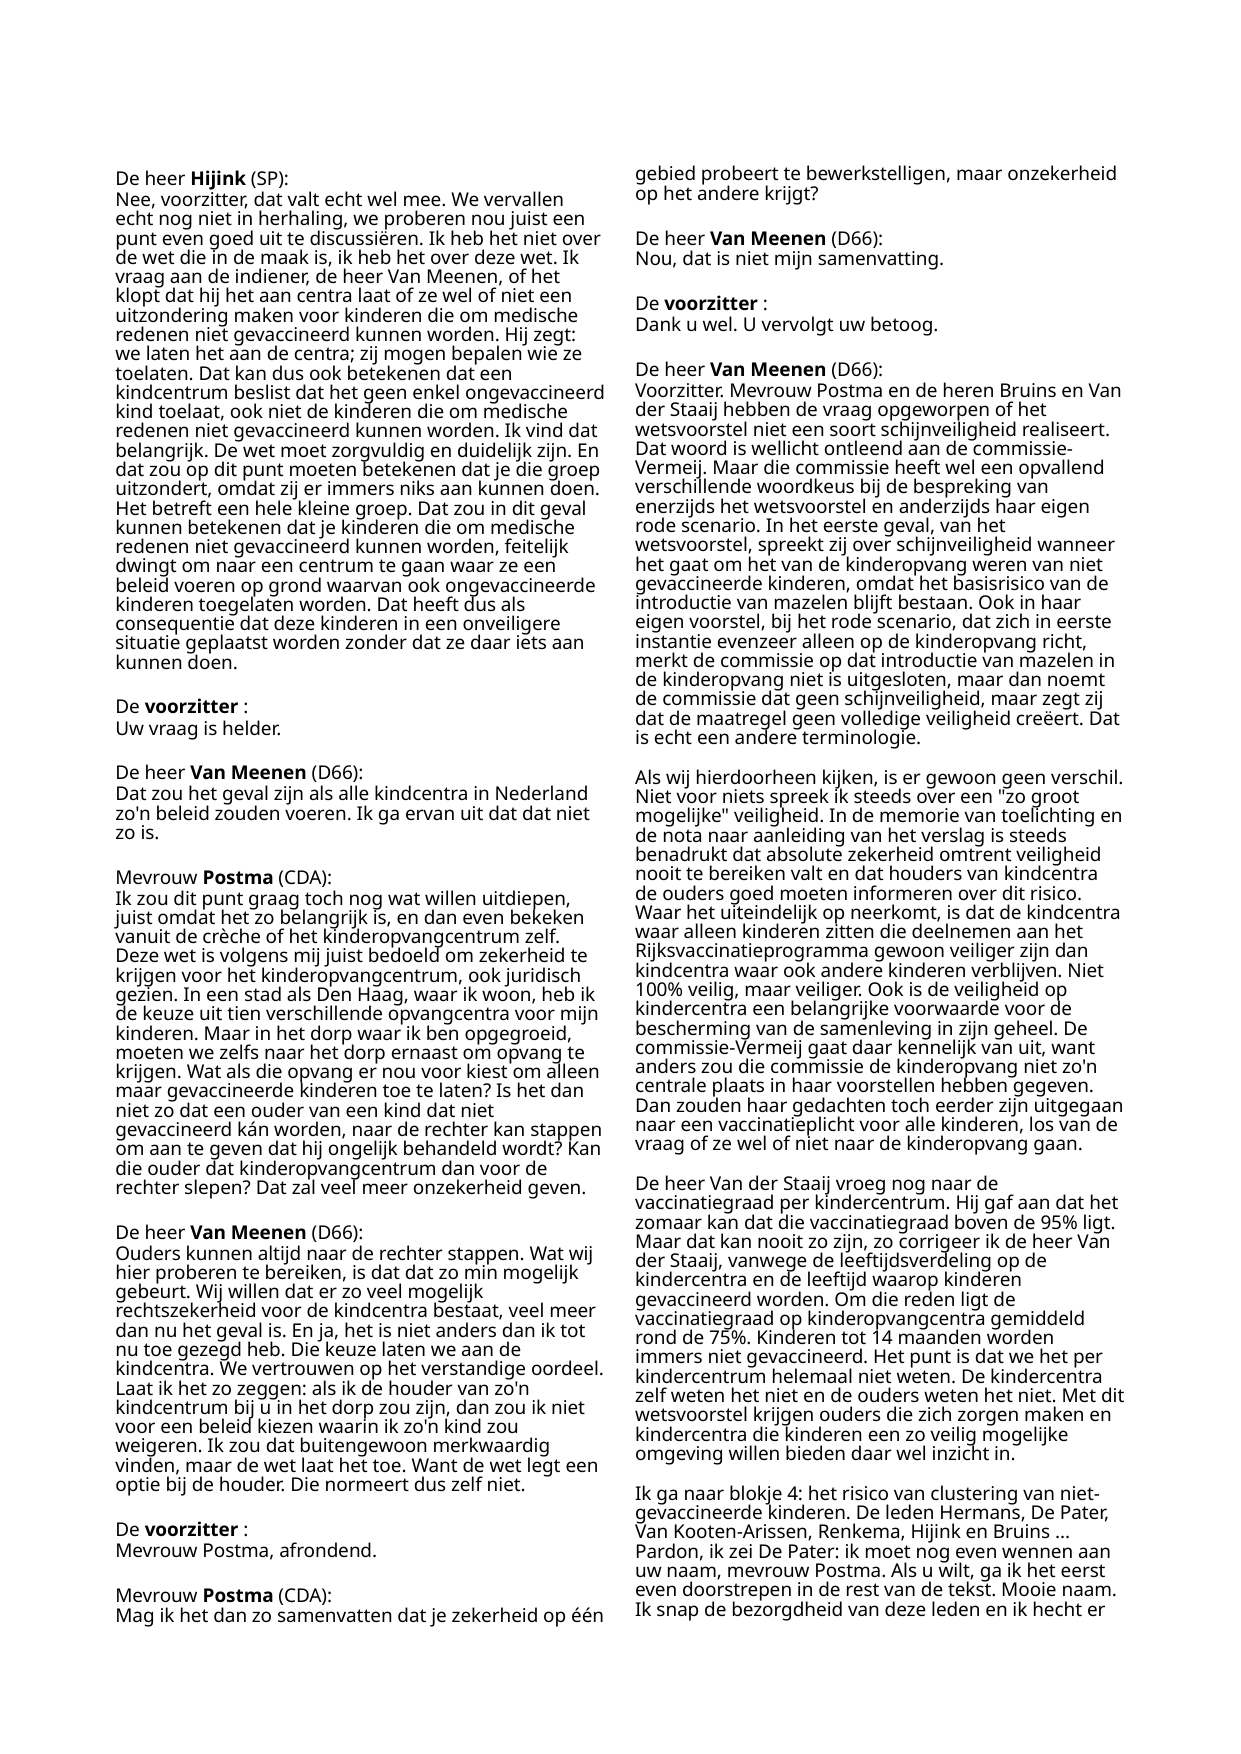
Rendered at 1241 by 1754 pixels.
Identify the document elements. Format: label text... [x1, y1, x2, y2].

text Dat zou het geval zijn als alle kindcentra in Nederland zo'n beleid zouden voeren. Ik ga ervan uit dat dat niet zo is. [115, 785, 605, 843]
text De heer Van Meenen (D66): [115, 1219, 605, 1244]
text Mag ik het dan zo samenvatten dat je zekerheid op één [115, 1607, 605, 1627]
text De voorzitter : [115, 694, 605, 719]
text De heer Van Meenen (D66): [115, 759, 605, 785]
text Voorzitter. Mevrouw Postma en de heren Bruins en Van der Staaij hebben de vraag opgeworpen of het wetsvoorstel niet een soort schijnveiligheid realiseert. Dat woord is wellicht ontleend aan de commissie-Vermeij. Maar die commissie heeft wel een opvallend verschillende woordkeus bij de bespreking van enerzijds het wetsvoorstel en anderzijds haar eigen rode scenario. In het eerste geval, van het wetsvoorstel, spreekt zij over schijnveiligheid wanneer het gaat om het van de kinderopvang weren van niet gevaccineerde kinderen, omdat het basisrisico van de introductie van mazelen blijft bestaan. Ook in haar eigen voorstel, bij het rode scenario, dat zich in eerste instantie evenzeer alleen op de kinderopvang richt, merkt de commissie op dat introductie van mazelen in de kinderopvang niet is uitgesloten, maar dan noemt de commissie dat geen schijnveiligheid, maar zegt zij dat de maatregel geen volledige veiligheid creëert. Dat is echt een andere terminologie. [635, 382, 1125, 748]
text Nou, dat is niet mijn samenvatting. [635, 250, 1125, 270]
text Ouders kunnen altijd naar de rechter stappen. Wat wij hier proberen te bereiken, is dat dat zo min mogelijk gebeurt. Wij willen dat er zo veel mogelijk rechtszekerheid voor de kindcentra bestaat, veel meer dan nu het geval is. En ja, het is niet anders dan ik tot nu toe gezegd heb. Die keuze laten we aan de kindcentra. We vertrouwen op het verstandige oordeel. Laat ik het zo zeggen: als ik de houder van zo'n kindcentrum bij u in het dorp zou zijn, dan zou ik niet voor een beleid kiezen waarin ik zo'n kind zou weigeren. Ik zou dat buitengewoon merkwaardig vinden, maar de wet laat het toe. Want de wet legt een optie bij de houder. Die normeert dus zelf niet. [115, 1244, 605, 1495]
text Als wij hierdoorheen kijken, is er gewoon geen verschil. Niet voor niets spreek ik steeds over een "zo groot mogelijke" veiligheid. In de memorie van toelichting en de nota naar aanleiding van het verslag is steeds benadrukt dat absolute zekerheid omtrent veiligheid nooit te bereiken valt en dat houders van kindcentra de ouders goed moeten informeren over dit risico. Waar het uiteindelijk op neerkomt, is dat de kindcentra waar alleen kinderen zitten die deelnemen aan het Rijksvaccinatieprogramma gewoon veiliger zijn dan kindcentra waar ook andere kinderen verblijven. Niet 100% veilig, maar veiliger. Ook is de veiligheid op kindercentra een belangrijke voorwaarde voor de bescherming van de samenleving in zijn geheel. De commissie-Vermeij gaat daar kennelijk van uit, want anders zou die commissie de kinderopvang niet zo'n centrale plaats in haar voorstellen hebben gegeven. Dan zouden haar gedachten toch eerder zijn uitgegaan naar een vaccinatieplicht voor alle kinderen, los van de vraag of ze wel of niet naar de kinderopvang gaan. [635, 769, 1125, 1154]
text Ik ga naar blokje 4: het risico van clustering van niet-gevaccineerde kinderen. De leden Hermans, De Pater, Van Kooten-Arissen, Renkema, Hijink en Bruins ... Pardon, ik zei De Pater: ik moet nog even wennen aan uw naam, mevrouw Postma. Als u wilt, ga ik het eerst even doorstrepen in de rest van de tekst. Mooie naam. Ik snap de bezorgdheid van deze leden en ik hecht er [635, 1485, 1125, 1620]
text De heer Van der Staaij vroeg nog naar de vaccinatiegraad per kindercentrum. Hij gaf aan dat het zomaar kan dat die vaccinatiegraad boven de 95% ligt. Maar dat kan nooit zo zijn, zo corrigeer ik de heer Van der Staaij, vanwege de leeftijdsverdeling op de kindercentra en de leeftijd waarop kinderen gevaccineerd worden. Om die reden ligt de vaccinatiegraad op kinderopvangcentra gemiddeld rond de 75%. Kinderen tot 14 maanden worden immers niet gevaccineerd. Het punt is dat we het per kindercentrum helemaal niet weten. De kindercentra zelf weten het niet en de ouders weten het niet. Met dit wetsvoorstel krijgen ouders die zich zorgen maken en kindercentra die kinderen een zo veilig mogelijke omgeving willen bieden daar wel inzicht in. [635, 1175, 1125, 1464]
text Dank u wel. U vervolgt uw betoog. [635, 316, 1125, 336]
text Uw vraag is helder. [115, 719, 605, 739]
text De heer Van Meenen (D66): [635, 225, 1125, 250]
text De heer Hijink (SP): [115, 165, 605, 191]
text De heer Van Meenen (D66): [635, 356, 1125, 382]
text Mevrouw Postma, afrondend. [115, 1542, 605, 1561]
text Ik zou dit punt graag toch nog wat willen uitdiepen, juist omdat het zo belangrijk is, en dan even bekeken vanuit de crèche of het kinderopvangcentrum zelf. Deze wet is volgens mij juist bedoeld om zekerheid te krijgen voor het kinderopvangcentrum, ook juridisch gezien. In een stad als Den Haag, waar ik woon, heb ik de keuze uit tien verschillende opvangcentra voor mijn kinderen. Maar in het dorp waar ik ben opgegroeid, moeten we zelfs naar het dorp ernaast om opvang te krijgen. Wat als die opvang er nou voor kiest om alleen maar gevaccineerde kinderen toe te laten? Is het dan niet zo dat een ouder van een kind dat niet gevaccineerd kán worden, naar de rechter kan stappen om aan te geven dat hij ongelijk behandeld wordt? Kan die ouder dat kinderopvangcentrum dan voor de rechter slepen? Dat zal veel meer onzekerheid geven. [115, 890, 605, 1198]
text Mevrouw Postma (CDA): [115, 864, 605, 890]
text gebied probeert te bewerkstelligen, maar onzekerheid op het andere krijgt? [635, 165, 1125, 204]
text Nee, voorzitter, dat valt echt wel mee. We vervallen echt nog niet in herhaling, we proberen nou juist een punt even goed uit te discussiëren. Ik heb het niet over de wet die in de maak is, ik heb het over deze wet. Ik vraag aan de indiener, de heer Van Meenen, of het klopt dat hij het aan centra laat of ze wel of niet een uitzondering maken voor kinderen die om medische redenen niet gevaccineerd kunnen worden. Hij zegt: we laten het aan de centra; zij mogen bepalen wie ze toelaten. Dat kan dus ook betekenen dat een kindcentrum beslist dat het geen enkel ongevaccineerd kind toelaat, ook niet de kinderen die om medische redenen niet gevaccineerd kunnen worden. Ik vind dat belangrijk. De wet moet zorgvuldig en duidelijk zijn. En dat zou op dit punt moeten betekenen dat je die groep uitzondert, omdat zij er immers niks aan kunnen doen. Het betreft een hele kleine groep. Dat zou in dit geval kunnen betekenen dat je kinderen die om medische redenen niet gevaccineerd kunnen worden, feitelijk dwingt om naar een centrum te gaan waar ze een beleid voeren op grond waarvan ook ongevaccineerde kinderen toegelaten worden. Dat heeft dus als consequentie dat deze kinderen in een onveiligere situatie geplaatst worden zonder dat ze daar iets aan kunnen doen. [115, 191, 605, 673]
text Mevrouw Postma (CDA): [115, 1582, 605, 1607]
text De voorzitter : [635, 291, 1125, 316]
text De voorzitter : [115, 1516, 605, 1542]
